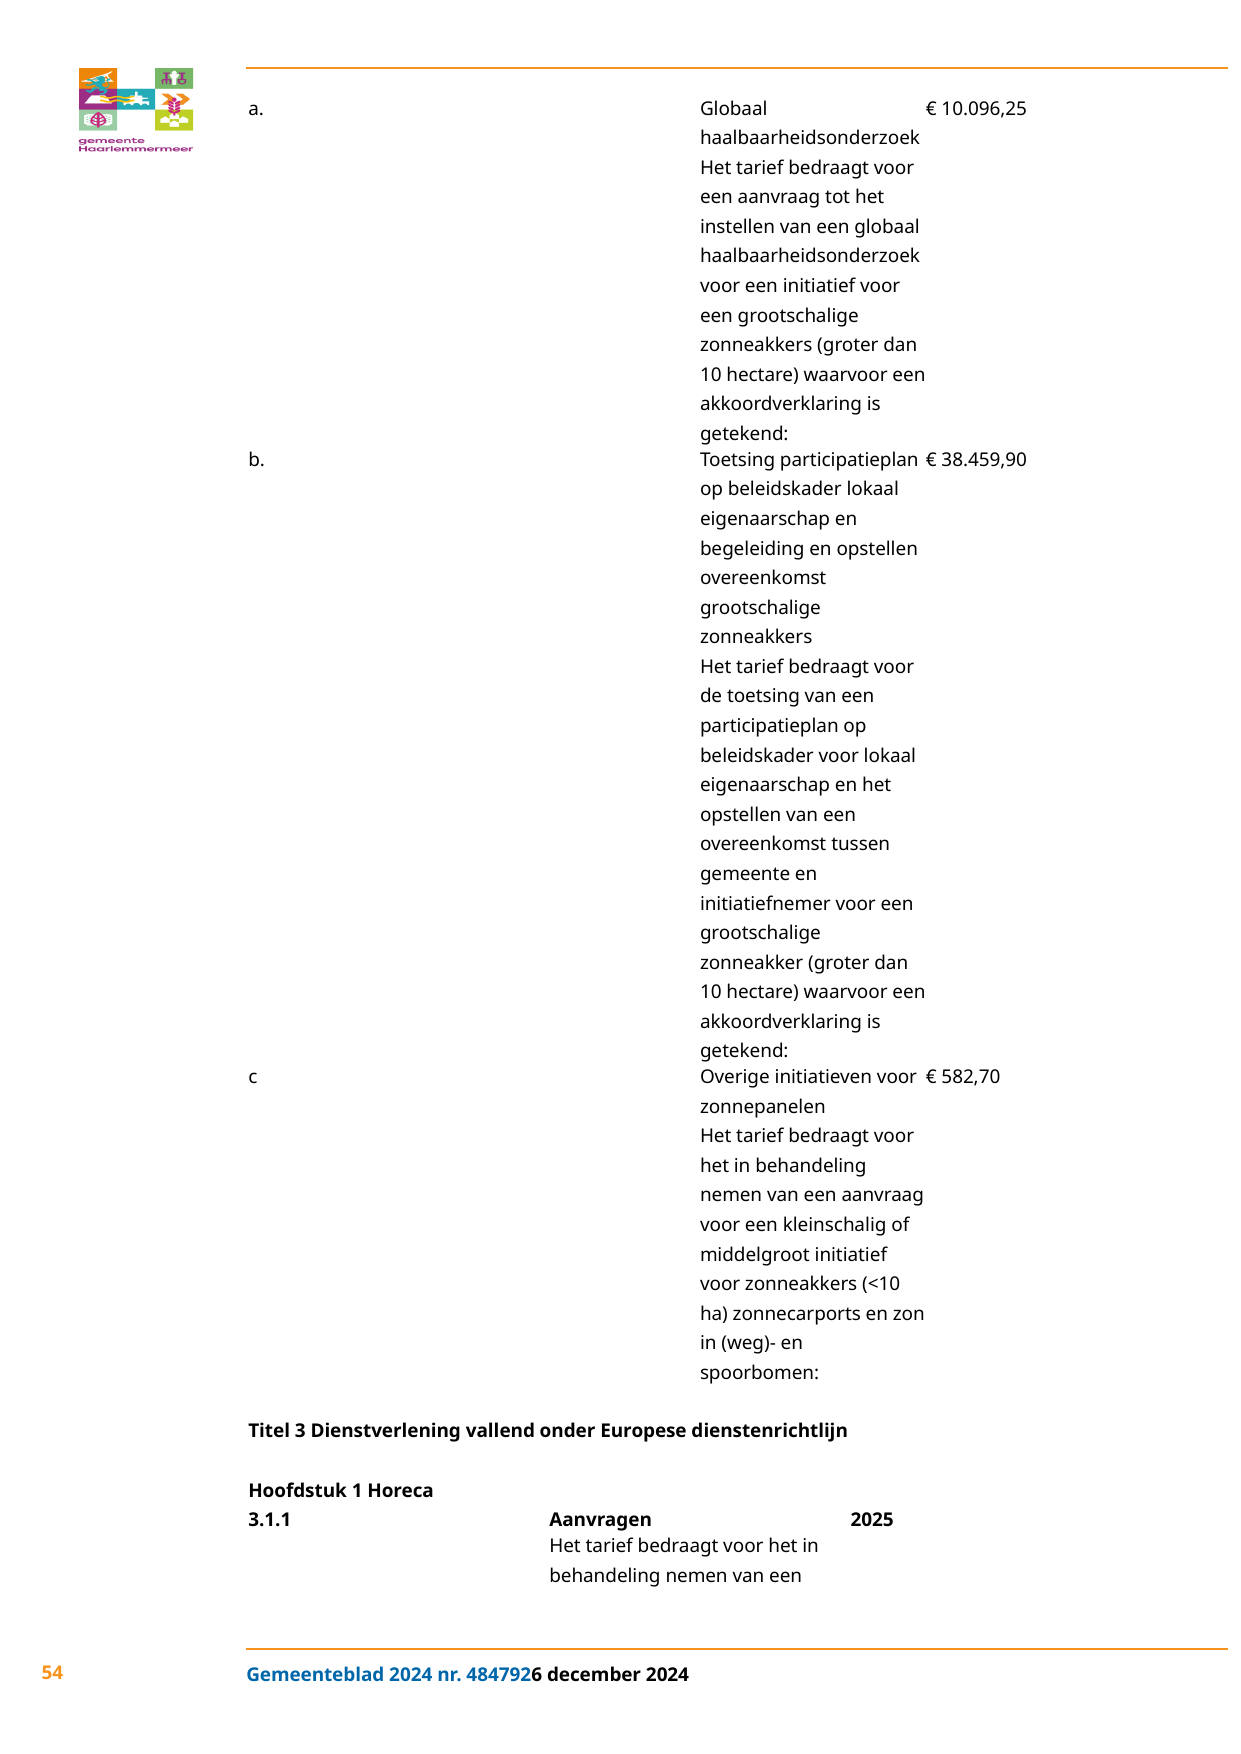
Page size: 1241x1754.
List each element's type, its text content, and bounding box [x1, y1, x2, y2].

table_header 3.1.1 [248, 1507, 549, 1588]
table_cell Overige initiatieven voor zonnepanelen Het tarief bedraagt voor het in behandeling nemen van een aanvraag voor een kleinschalig of middelgroot initiatief voor zonneakkers (<10 ha) zonnecarports en zon in (weg)- en spoorbomen: [700, 1063, 926, 1385]
table_cell € 10.096,25 [926, 95, 1152, 446]
text Hoofdstuk 1 Horeca [248, 1477, 1152, 1503]
table_header Aanvragen [549, 1507, 850, 1532]
table_cell c [248, 1063, 700, 1385]
table_cell € 582,70 [926, 1063, 1152, 1385]
text Titel 3 Dienstverlening vallend onder Europese dienstenrichtlijn [248, 1418, 1152, 1443]
table_cell a. [248, 95, 700, 446]
picture [41, 47, 231, 172]
table_cell Globaal haalbaarheidsonderzoek Het tarief bedraagt voor een aanvraag tot het instellen van een globaal haalbaarheidsonderzoek voor een initiatief voor een grootschalige zonneakkers (groter dan 10 hectare) waarvoor een akkoordverklaring is getekend: [700, 95, 926, 446]
table_cell [850, 1532, 1152, 1588]
table_header 2025 [850, 1507, 1152, 1532]
table_cell € 38.459,90 [926, 446, 1152, 1063]
table_cell Toetsing participatieplan op beleidskader lokaal eigenaarschap en begeleiding en opstellen overeenkomst grootschalige zonneakkers Het tarief bedraagt voor de toetsing van een participatieplan op beleidskader voor lokaal eigenaarschap en het opstellen van een overeenkomst tussen gemeente en initiatiefnemer voor een grootschalige zonneakker (groter dan 10 hectare) waarvoor een akkoordverklaring is getekend: [700, 446, 926, 1063]
table_cell Het tarief bedraagt voor het in behandeling nemen van een [549, 1532, 850, 1588]
table_cell b. [248, 446, 700, 1063]
